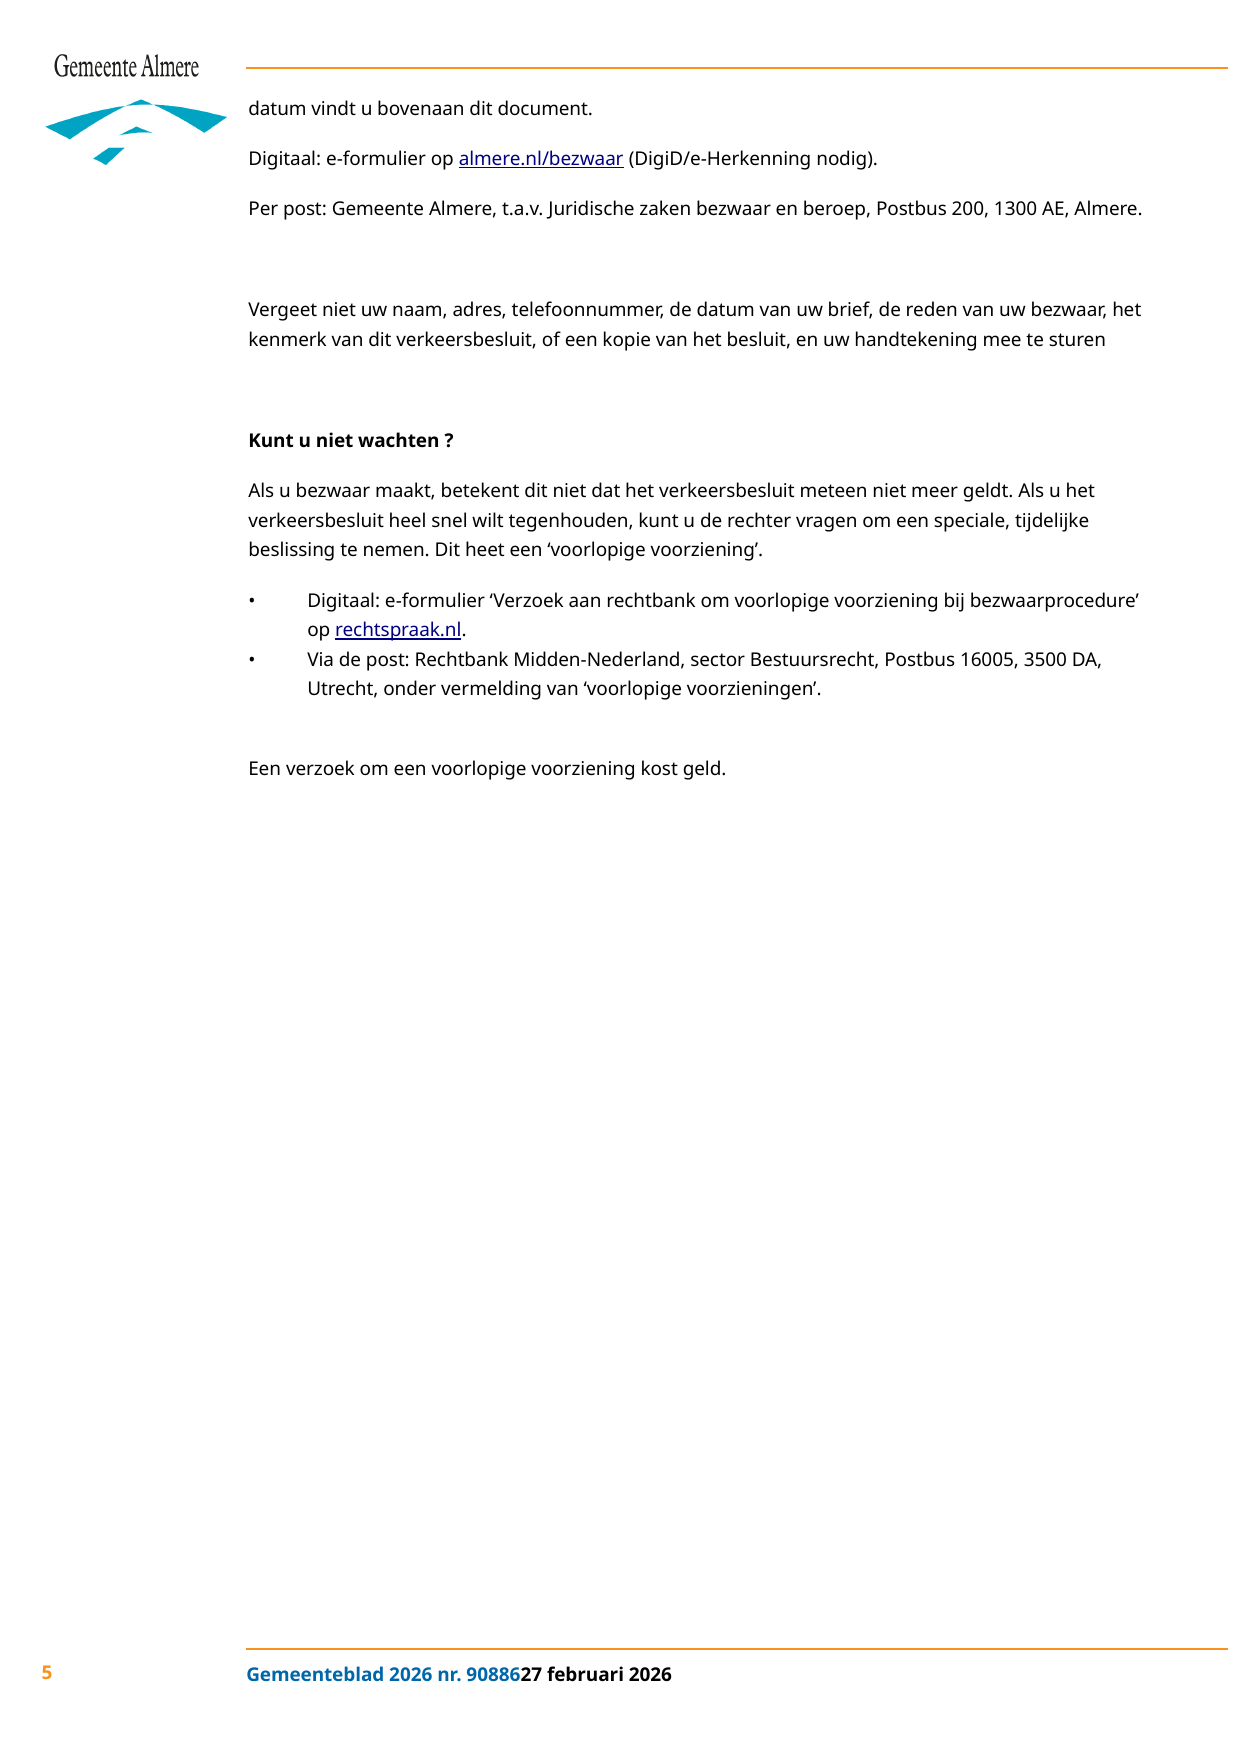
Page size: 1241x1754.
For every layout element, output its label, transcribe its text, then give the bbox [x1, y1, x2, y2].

picture [41, 47, 231, 172]
list Via de post: Rechtbank Midden-Nederland, sector Bestuursrecht, Postbus 16005, 3500 DA, Utrecht, onder vermelding van ‘voorlopige voorzieningen’. [248, 646, 1152, 701]
text Kunt u niet wachten ? [248, 427, 1152, 453]
text Een verzoek om een voorlopige voorziening kost geld. [248, 756, 1152, 781]
text datum vindt u bovenaan dit document. [248, 95, 1152, 121]
text Als u bezwaar maakt, betekent dit niet dat het verkeersbesluit meteen niet meer geldt. Als u het verkeersbesluit heel snel wilt tegenhouden, kunt u de rechter vragen om een speciale, tijdelijke beslissing te nemen. Dit heet een ‘voorlopige voorziening’. [248, 477, 1152, 562]
list Digitaal: e-formulier ‘Verzoek aan rechtbank om voorlopige voorziening bij bezwaarprocedure’ op rechtspraak.nl. [248, 587, 1152, 642]
text Digitaal: e-formulier op almere.nl/bezwaar (DigiD/e-Herkenning nodig). [248, 145, 1152, 171]
text Per post: Gemeente Almere, t.a.v. Juridische zaken bezwaar en beroep, Postbus 200, 1300 AE, Almere. [248, 196, 1152, 221]
text Vergeet niet uw naam, adres, telefoonnummer, de datum van uw brief, de reden van uw bezwaar, het kenmerk van dit verkeersbesluit, of een kopie van het besluit, en uw handtekening mee te sturen [248, 296, 1152, 352]
